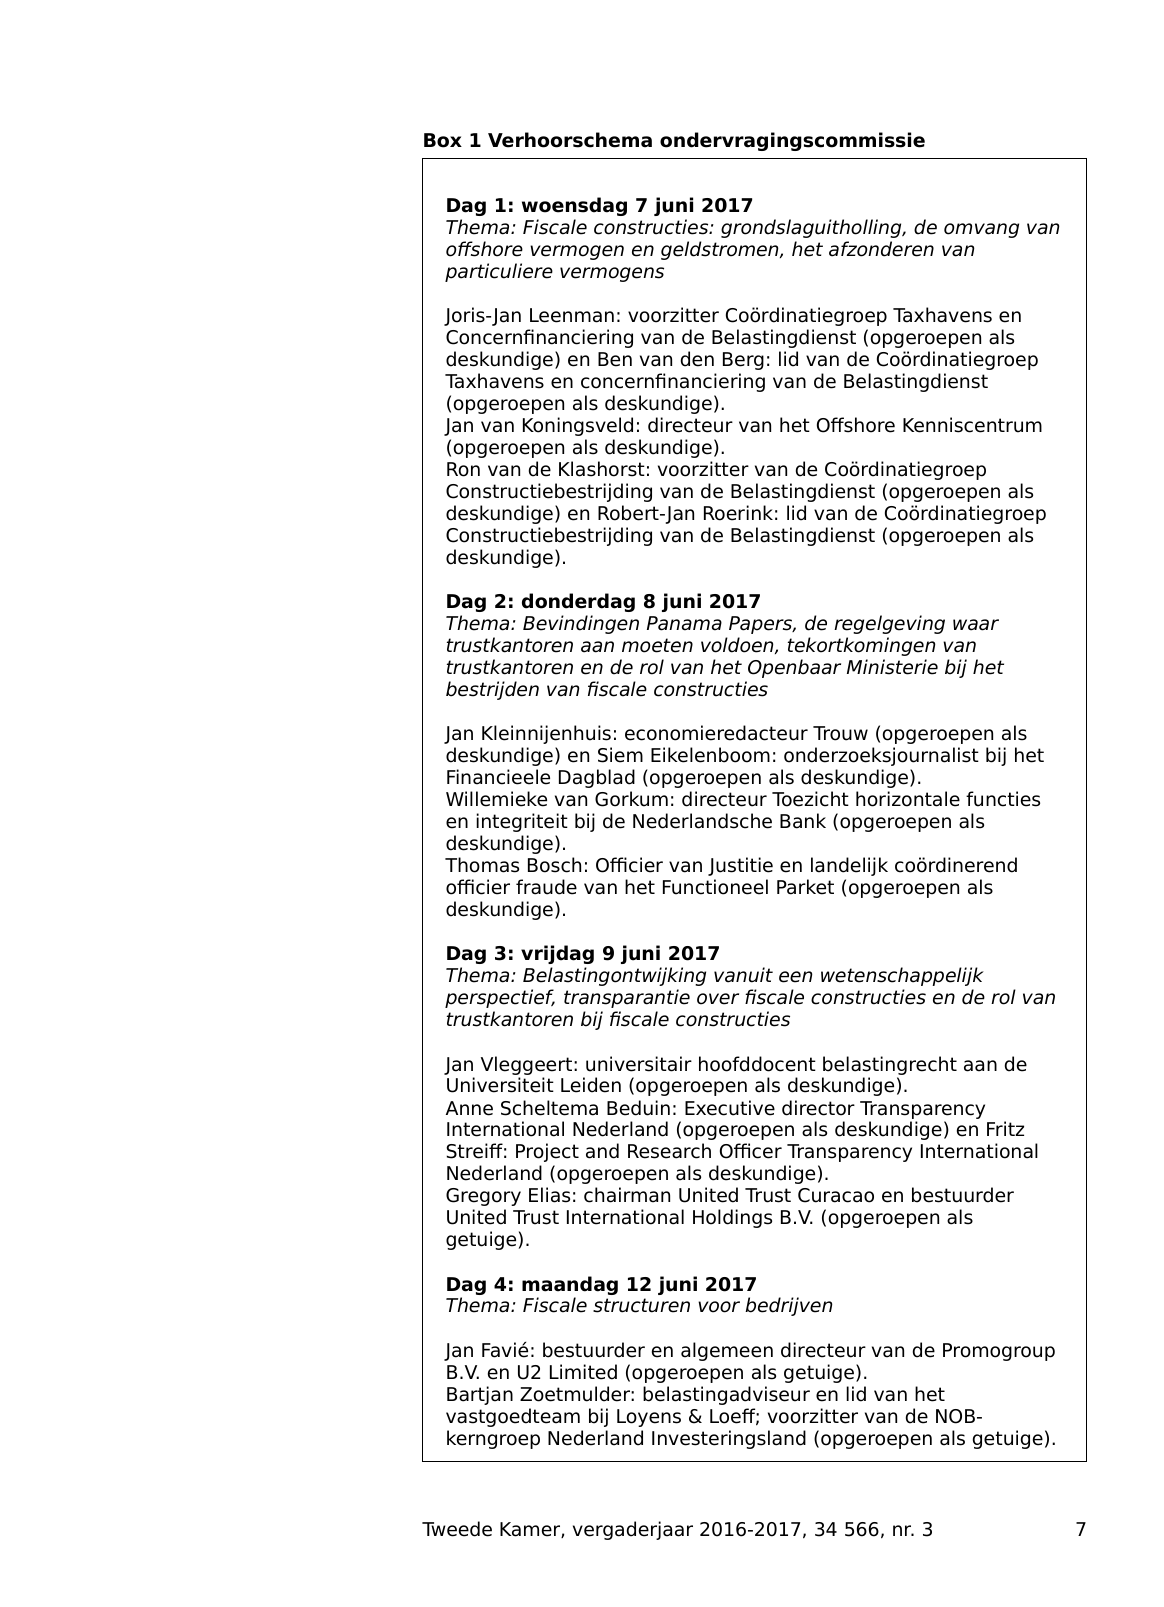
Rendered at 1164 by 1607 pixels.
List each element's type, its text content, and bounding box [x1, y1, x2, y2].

table_header Dag 1: woensdag 7 juni 2017 Thema: Fiscale constructies: grondslaguitholling, de omvang van offshore vermogen en geldstromen, het afzonderen van particuliere vermogens Joris-Jan Leenman: voorzitter Coördinatiegroep Taxhavens en Concernfinanciering van de Belastingdienst (opgeroepen als deskundige) en Ben van den Berg: lid van de Coördinatiegroep Taxhavens en concernfinanciering van de Belastingdienst (opgeroepen als deskundige). Jan van Koningsveld: directeur van het Offshore Kenniscentrum (opgeroepen als deskundige). Ron van de Klashorst: voorzitter van de Coördinatiegroep Constructiebestrijding van de Belastingdienst (opgeroepen als deskundige) en Robert-Jan Roerink: lid van de Coördinatiegroep Constructiebestrijding van de Belastingdienst (opgeroepen als deskundige). Dag 2: donderdag 8 juni 2017 Thema: Bevindingen Panama Papers, de regelgeving waar trustkantoren aan moeten voldoen, tekortkomingen van trustkantoren en de rol van het Openbaar Ministerie bij het bestrijden van fiscale constructies Jan Kleinnijenhuis: economieredacteur Trouw (opgeroepen als deskundige) en Siem Eikelenboom: onderzoeksjournalist bij het Financieele Dagblad (opgeroepen als deskundige). Willemieke van Gorkum: directeur Toezicht horizontale functies en integriteit bij de Nederlandsche Bank (opgeroepen als deskundige). Thomas Bosch: Officier van Justitie en landelijk coördinerend officier fraude van het Functioneel Parket (opgeroepen als deskundige). Dag 3: vrijdag 9 juni 2017 Thema: Belastingontwijking vanuit een wetenschappelijk perspectief, transparantie over fiscale constructies en de rol van trustkantoren bij fiscale constructies Jan Vleggeert: universitair hoofddocent belastingrecht aan de Universiteit Leiden (opgeroepen als deskundige). Anne Scheltema Beduin: Executive director Transparency International Nederland (opgeroepen als deskundige) en Fritz Streiff: Project and Research Officer Transparency International Nederland (opgeroepen als deskundige). Gregory Elias: chairman United Trust Curacao en bestuurder United Trust International Holdings B.V. (opgeroepen als getuige). Dag 4: maandag 12 juni 2017 Thema: Fiscale structuren voor bedrijven Jan Favié: bestuurder en algemeen directeur van de Promogroup B.V. en U2 Limited (opgeroepen als getuige). Bartjan Zoetmulder: belastingadviseur en lid van het vastgoedteam bij Loyens & Loeff; voorzitter van de NOB-kerngroep Nederland Investeringsland (opgeroepen als getuige). [423, 159, 1086, 1461]
subtitle Box 1 Verhoorschema ondervragingscommissie [422, 130, 1087, 152]
